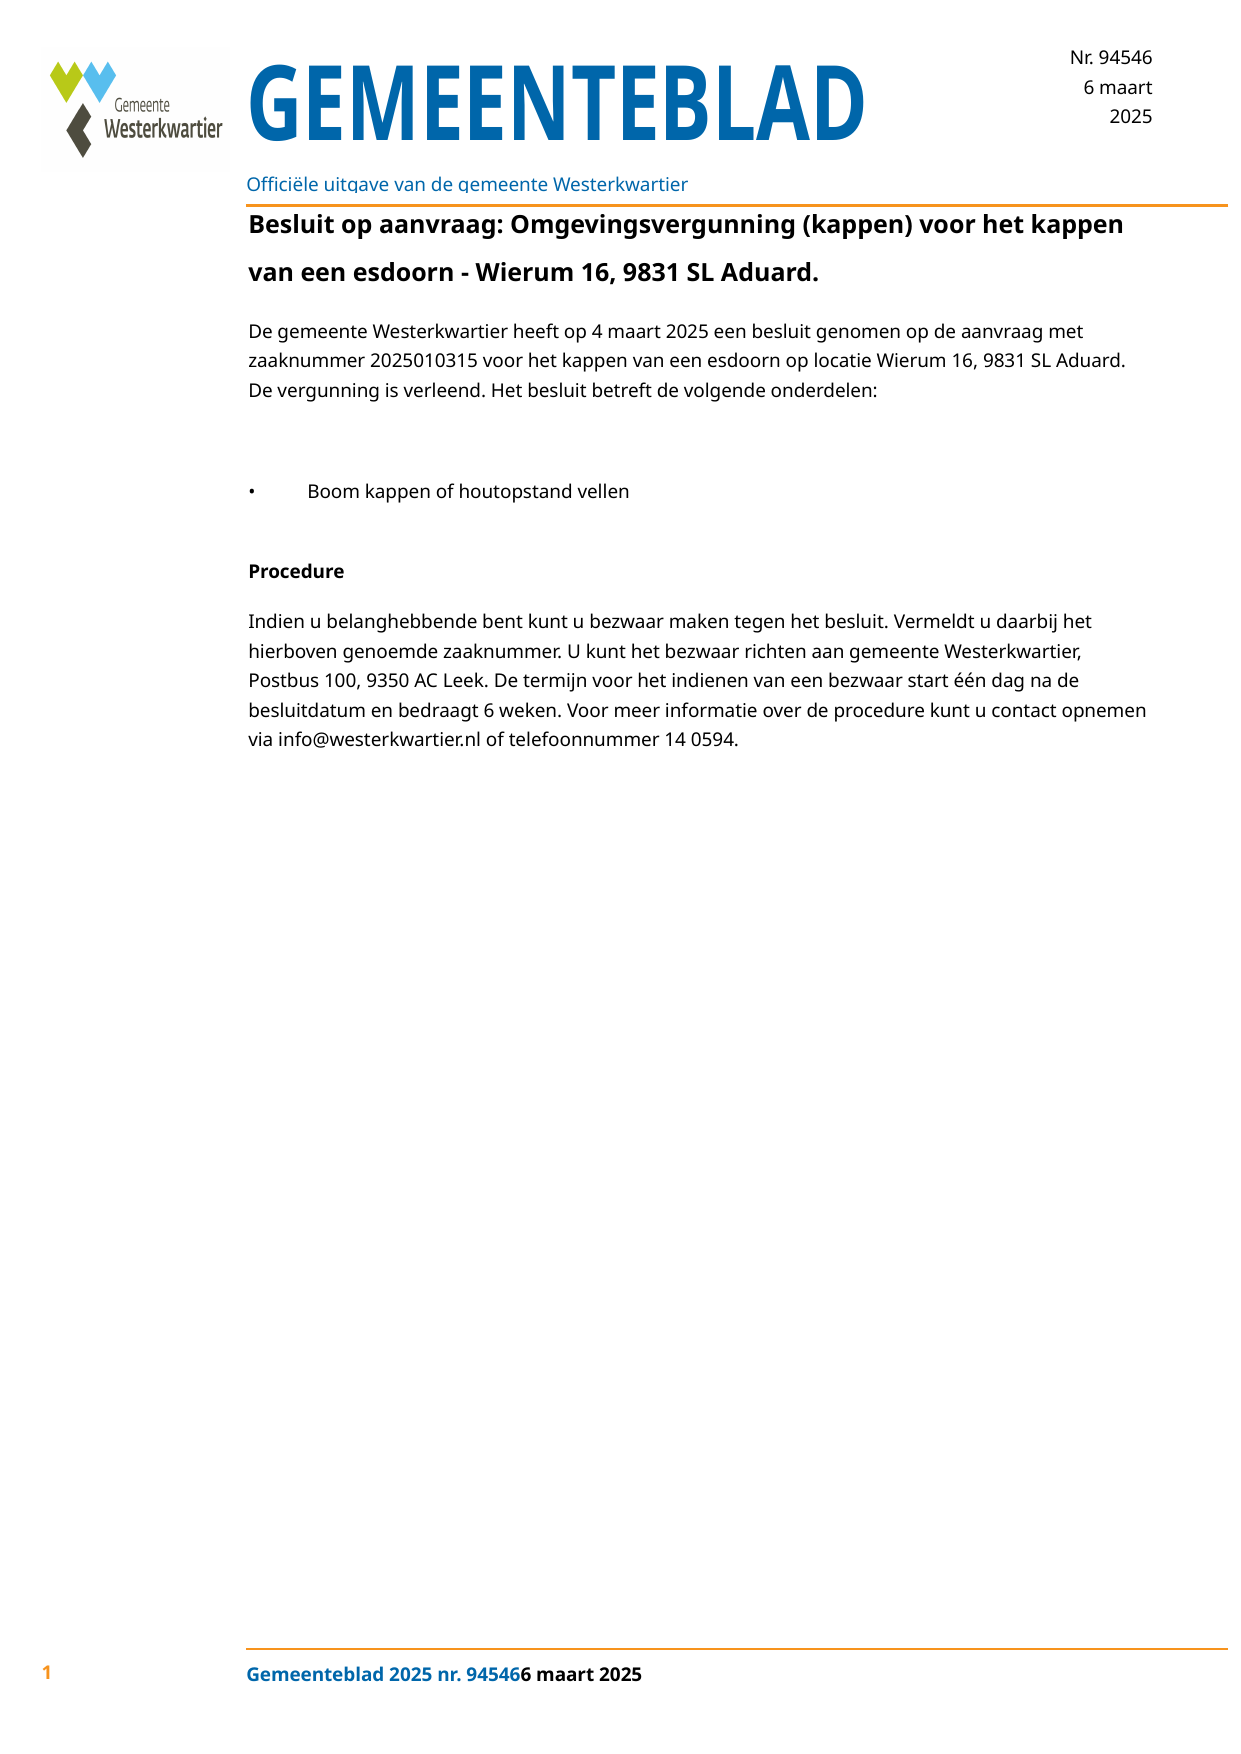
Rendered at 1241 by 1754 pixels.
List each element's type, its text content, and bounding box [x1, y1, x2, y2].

text Besluit op aanvraag: Omgevingsvergunning (kappen) voor het kappen van een esdoorn - Wierum 16, 9831 SL Aduard. [248, 207, 1152, 288]
text De gemeente Westerkwartier heeft op 4 maart 2025 een besluit genomen op de aanvraag met zaaknummer 2025010315 voor het kappen van een esdoorn op locatie Wierum 16, 9831 SL Aduard. De vergunning is verleend. Het besluit betreft de volgende onderdelen: [248, 318, 1152, 403]
text Indien u belanghebbende bent kunt u bezwaar maken tegen het besluit. Vermeldt u daarbij het hierboven genoemde zaaknummer. U kunt het bezwaar richten aan gemeente Westerkwartier, Postbus 100, 9350 AC Leek. De termijn voor het indienen van een bezwaar start één dag na de besluitdatum en bedraagt 6 weken. Voor meer informatie over de procedure kunt u contact opnemen via info@westerkwartier.nl of telefoonnummer 14 0594. [248, 608, 1152, 752]
picture [41, 47, 231, 172]
list Boom kappen of houtopstand vellen [248, 478, 1152, 504]
text Procedure [248, 558, 1152, 584]
